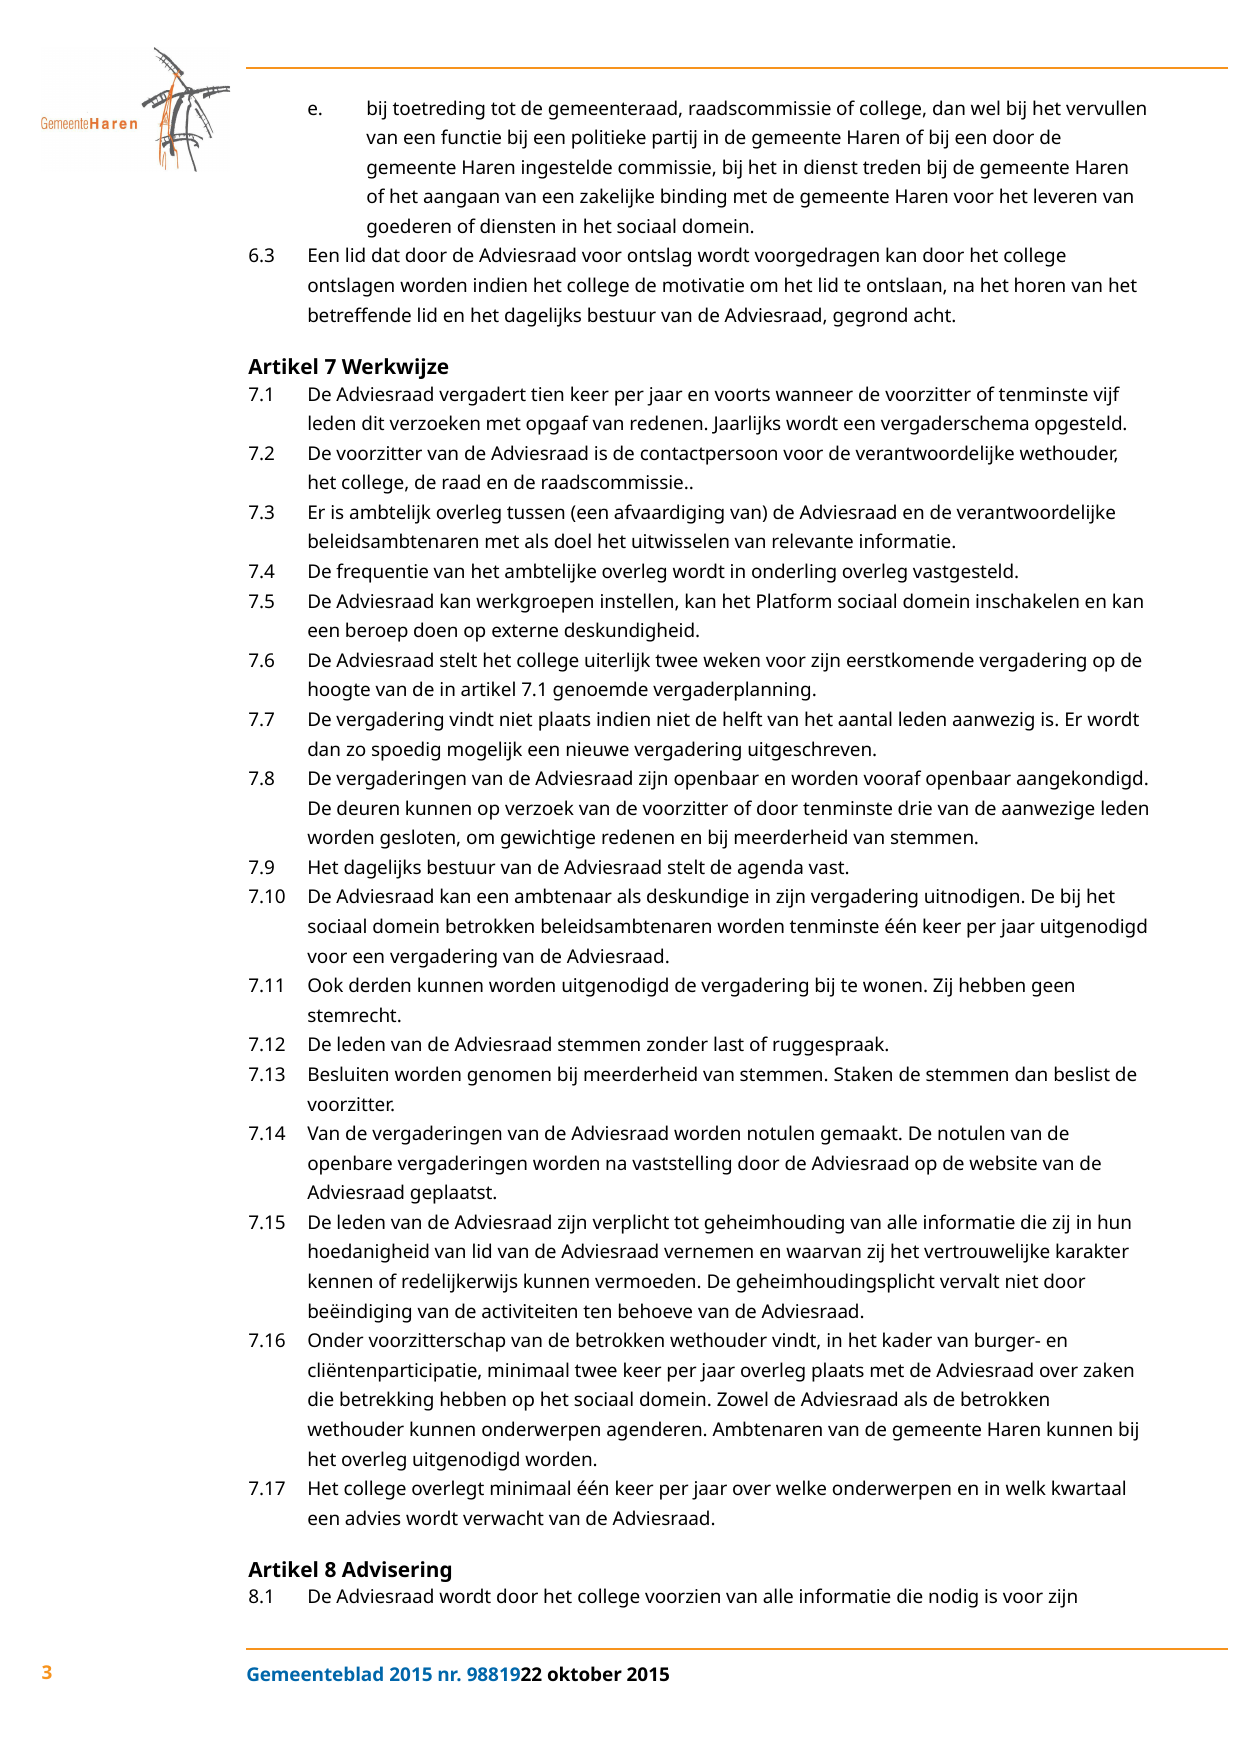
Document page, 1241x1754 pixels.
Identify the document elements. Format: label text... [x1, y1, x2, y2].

list bij toetreding tot de gemeenteraad, raadscommissie of college, dan wel bij het vervullen van een functie bij een politieke partij in de gemeente Haren of bij een door de gemeente Haren ingestelde commissie, bij het in dienst treden bij de gemeente Haren of het aangaan van een zakelijke binding met de gemeente Haren voor het leveren van goederen of diensten in het sociaal domein. [307, 95, 1152, 239]
list De voorzitter van de Adviesraad is de contactpersoon voor de verantwoordelijke wethouder, het college, de raad en de raadscommissie.. [248, 440, 1152, 495]
list De frequentie van het ambtelijke overleg wordt in onderling overleg vastgesteld. [248, 558, 1152, 584]
list Besluiten worden genomen bij meerderheid van stemmen. Staken de stemmen dan beslist de voorzitter. [248, 1061, 1152, 1116]
list Ook derden kunnen worden uitgenodigd de vergadering bij te wonen. Zij hebben geen stemrecht. [248, 972, 1152, 1028]
list De Adviesraad wordt door het college voorzien van alle informatie die nodig is voor zijn [248, 1584, 1152, 1609]
text Artikel 7 Werkwijze [248, 352, 1152, 381]
list De Adviesraad kan werkgroepen instellen, kan het Platform sociaal domein inschakelen en kan een beroep doen op externe deskundigheid. [248, 588, 1152, 643]
list De vergadering vindt niet plaats indien niet de helft van het aantal leden aanwezig is. Er wordt dan zo spoedig mogelijk een nieuwe vergadering uitgeschreven. [248, 706, 1152, 761]
picture [41, 47, 231, 172]
text Artikel 8 Advisering [248, 1555, 1152, 1584]
list De Adviesraad stelt het college uiterlijk twee weken voor zijn eerstkomende vergadering op de hoogte van de in artikel 7.1 genoemde vergaderplanning. [248, 647, 1152, 702]
list Onder voorzitterschap van de betrokken wethouder vindt, in het kader van burger- en cliëntenparticipatie, minimaal twee keer per jaar overleg plaats met de Adviesraad over zaken die betrekking hebben op het sociaal domein. Zowel de Adviesraad als de betrokken wethouder kunnen onderwerpen agenderen. Ambtenaren van de gemeente Haren kunnen bij het overleg uitgenodigd worden. [248, 1327, 1152, 1471]
list Het dagelijks bestuur van de Adviesraad stelt de agenda vast. [248, 854, 1152, 880]
list De leden van de Adviesraad stemmen zonder last of ruggespraak. [248, 1032, 1152, 1057]
list De leden van de Adviesraad zijn verplicht tot geheimhouding van alle informatie die zij in hun hoedanigheid van lid van de Adviesraad vernemen en waarvan zij het vertrouwelijke karakter kennen of redelijkerwijs kunnen vermoeden. De geheimhoudingsplicht vervalt niet door beëindiging van de activiteiten ten behoeve van de Adviesraad. [248, 1209, 1152, 1323]
list Van de vergaderingen van de Adviesraad worden notulen gemaakt. De notulen van de openbare vergaderingen worden na vaststelling door de Adviesraad op de website van de Adviesraad geplaatst. [248, 1120, 1152, 1205]
list De Adviesraad vergadert tien keer per jaar en voorts wanneer de voorzitter of tenminste vijf leden dit verzoeken met opgaaf van redenen. Jaarlijks wordt een vergaderschema opgesteld. [248, 381, 1152, 436]
list De vergaderingen van de Adviesraad zijn openbaar en worden vooraf openbaar aangekondigd. De deuren kunnen op verzoek van de voorzitter of door tenminste drie van de aanwezige leden worden gesloten, om gewichtige redenen en bij meerderheid van stemmen. [248, 765, 1152, 850]
list Er is ambtelijk overleg tussen (een afvaardiging van) de Adviesraad en de verantwoordelijke beleidsambtenaren met als doel het uitwisselen van relevante informatie. [248, 499, 1152, 554]
list De Adviesraad kan een ambtenaar als deskundige in zijn vergadering uitnodigen. De bij het sociaal domein betrokken beleidsambtenaren worden tenminste één keer per jaar uitgenodigd voor een vergadering van de Adviesraad. [248, 884, 1152, 968]
list Een lid dat door de Adviesraad voor ontslag wordt voorgedragen kan door het college ontslagen worden indien het college de motivatie om het lid te ontslaan, na het horen van het betreffende lid en het dagelijks bestuur van de Adviesraad, gegrond acht. [248, 243, 1152, 328]
list Het college overlegt minimaal één keer per jaar over welke onderwerpen en in welk kwartaal een advies wordt verwacht van de Adviesraad. [248, 1475, 1152, 1531]
